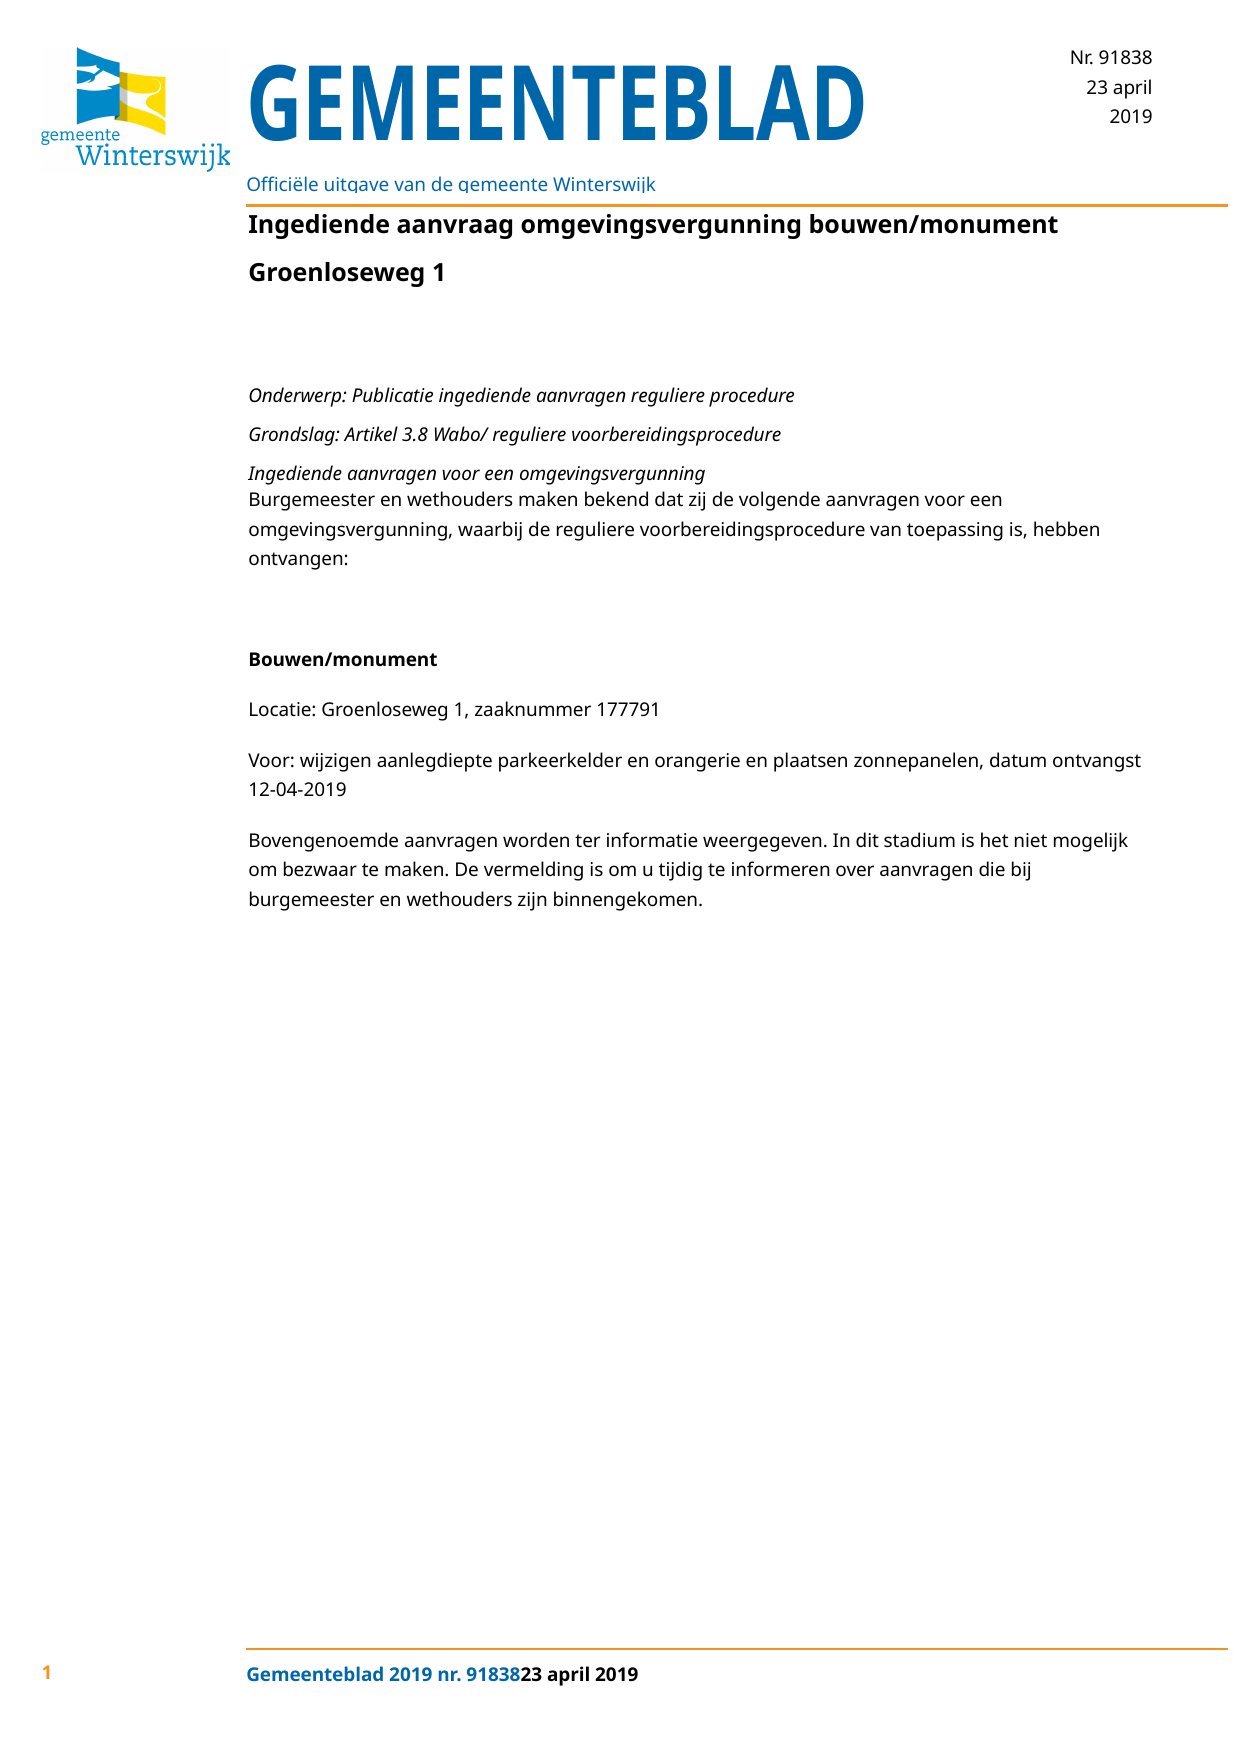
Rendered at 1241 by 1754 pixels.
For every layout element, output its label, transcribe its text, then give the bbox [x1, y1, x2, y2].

picture [41, 47, 231, 172]
text Grondslag: Artikel 3.8 Wabo/ reguliere voorbereidingsprocedure [248, 421, 1152, 447]
text Ingediende aanvraag omgevingsvergunning bouwen/monument Groenloseweg 1 [248, 207, 1152, 288]
text Onderwerp: Publicatie ingediende aanvragen reguliere procedure [248, 382, 1152, 408]
text Bovengenoemde aanvragen worden ter informatie weergegeven. In dit stadium is het niet mogelijk om bezwaar te maken. De vermelding is om u tijdig te informeren over aanvragen die bij burgemeester en wethouders zijn binnengekomen. [248, 827, 1152, 912]
text Voor: wijzigen aanlegdiepte parkeerkelder en orangerie en plaatsen zonnepanelen, datum ontvangst 12-04-2019 [248, 747, 1152, 802]
text Locatie: Groenloseweg 1, zaaknummer 177791 [248, 697, 1152, 722]
text Burgemeester en wethouders maken bekend dat zij de volgende aanvragen voor een omgevingsvergunning, waarbij de reguliere voorbereidingsprocedure van toepassing is, hebben ontvangen: [248, 486, 1152, 571]
text Ingediende aanvragen voor een omgevingsvergunning [248, 460, 1152, 486]
picture [225, 153, 231, 162]
text Bouwen/monument [248, 646, 1152, 672]
